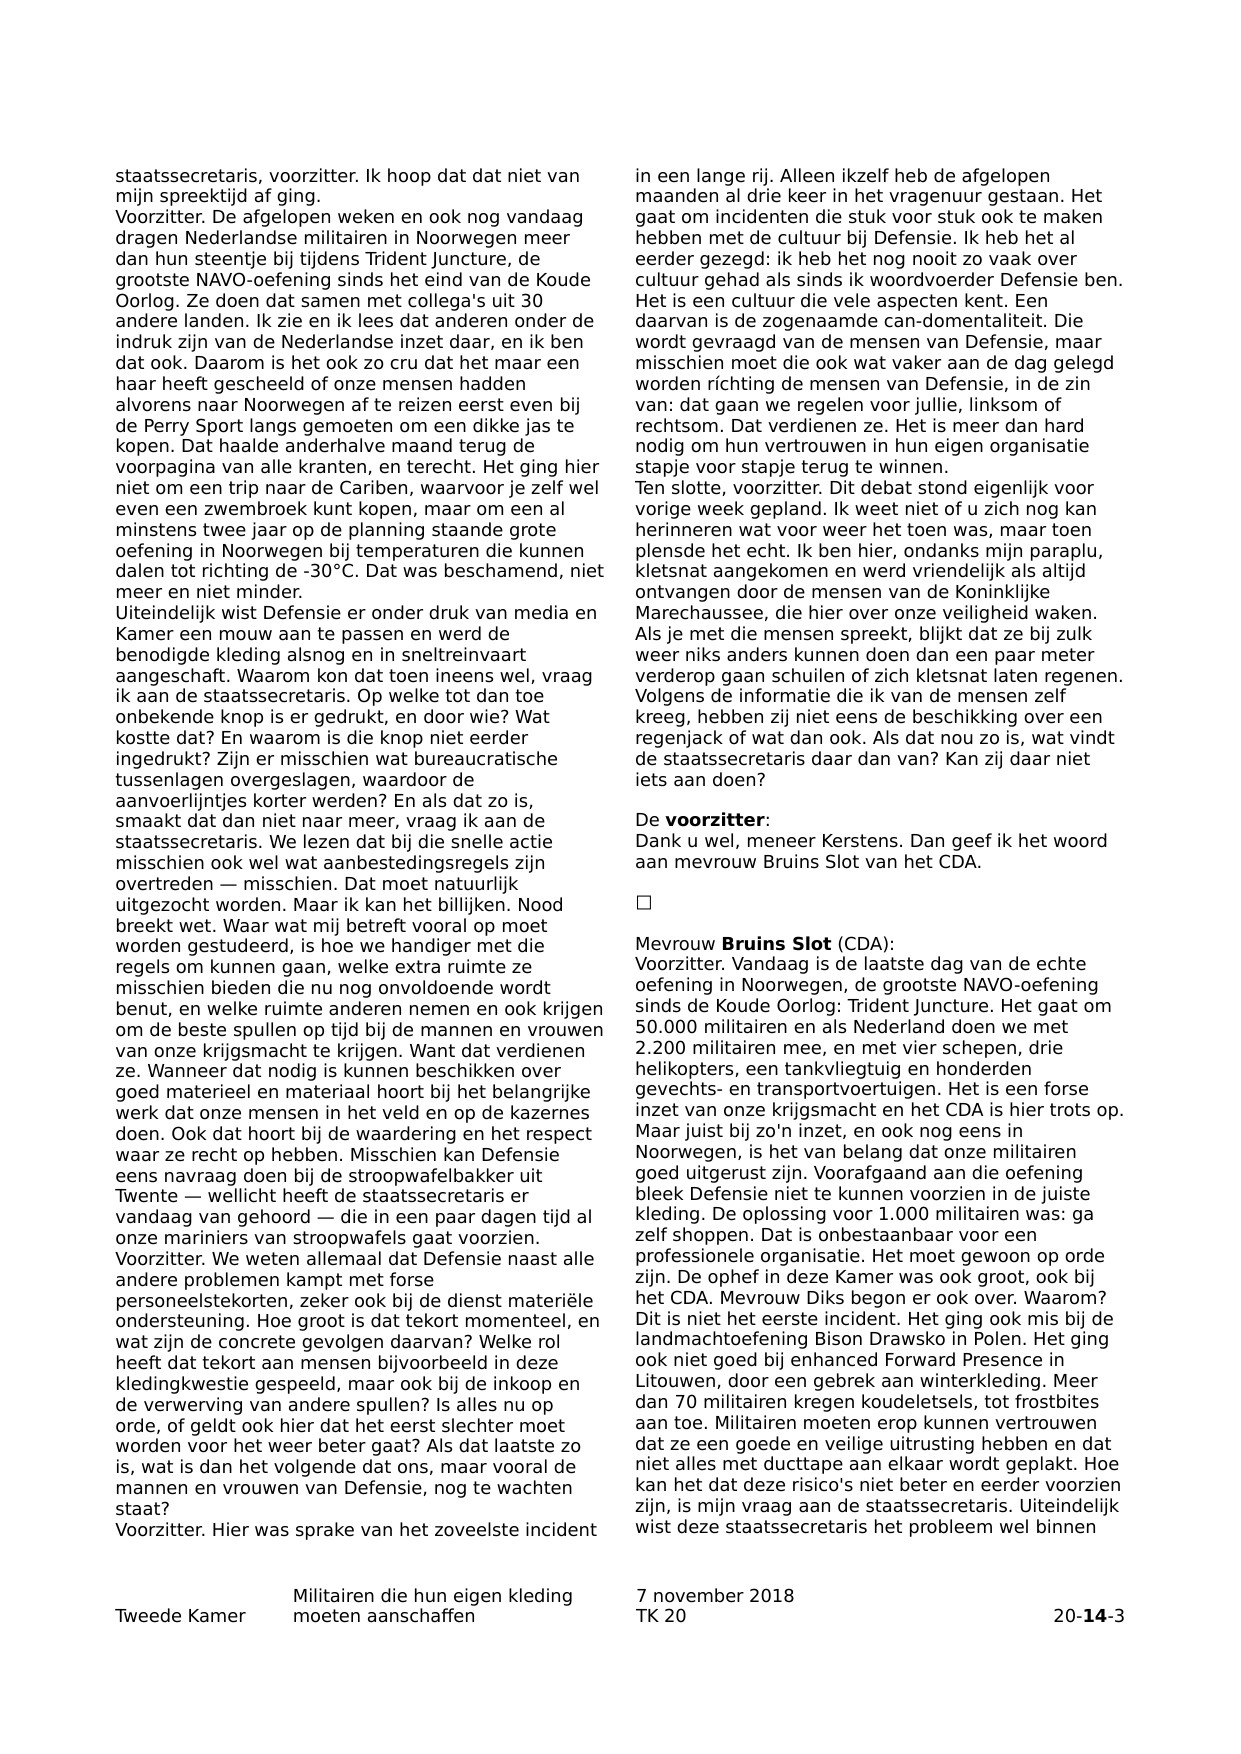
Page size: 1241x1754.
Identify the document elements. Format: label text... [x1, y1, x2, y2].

text Mevrouw Bruins Slot (CDA): [635, 933, 1125, 954]
text Voorzitter. Vandaag is de laatste dag van de echte oefening in Noorwegen, de grootste NAVO-oefening sinds de Koude Oorlog: Trident Juncture. Het gaat om 50.000 militairen en als Nederland doen we met 2.200 militairen mee, en met vier schepen, drie helikopters, een tankvliegtuig en honderden gevechts- en transportvoertuigen. Het is een forse inzet van onze krijgsmacht en het CDA is hier trots op. [635, 954, 1125, 1121]
text Maar juist bij zo'n inzet, en ook nog eens in Noorwegen, is het van belang dat onze militairen goed uitgerust zijn. Voorafgaand aan die oefening bleek Defensie niet te kunnen voorzien in de juiste kleding. De oplossing voor 1.000 militairen was: ga zelf shoppen. Dat is onbestaanbaar voor een professionele organisatie. Het moet gewoon op orde zijn. De ophef in deze Kamer was ook groot, ook bij het CDA. Mevrouw Diks begon er ook over. Waarom? Dit is niet het eerste incident. Het ging ook mis bij de landmachtoefening Bison Drawsko in Polen. Het ging ook niet goed bij enhanced Forward Presence in Litouwen, door een gebrek aan winterkleding. Meer dan 70 militairen kregen koudeletsels, tot frostbites aan toe. Militairen moeten erop kunnen vertrouwen dat ze een goede en veilige uitrusting hebben en dat niet alles met ducttape aan elkaar wordt geplakt. Hoe kan het dat deze risico's niet beter en eerder voorzien zijn, is mijn vraag aan de staatssecretaris. Uiteindelijk wist deze staatssecretaris het probleem wel binnen [635, 1121, 1125, 1537]
text Voorzitter. Hier was sprake van het zoveelste incident [115, 1519, 605, 1540]
text Ten slotte, voorzitter. Dit debat stond eigenlijk voor vorige week gepland. Ik weet niet of u zich nog kan herinneren wat voor weer het toen was, maar toen plensde het echt. Ik ben hier, ondanks mijn paraplu, kletsnat aangekomen en werd vriendelijk als altijd ontvangen door de mensen van de Koninklijke Marechaussee, die hier over onze veiligheid waken. Als je met die mensen spreekt, blijkt dat ze bij zulk weer niks anders kunnen doen dan een paar meter verderop gaan schuilen of zich kletsnat laten regenen. Volgens de informatie die ik van de mensen zelf kreeg, hebben zij niet eens de beschikking over een regenjack of wat dan ook. Als dat nou zo is, wat vindt de staatssecretaris daar dan van? Kan zij daar niet iets aan doen? [635, 478, 1125, 790]
text Dank u wel, meneer Kerstens. Dan geef ik het woord aan mevrouw Bruins Slot van het CDA. [635, 831, 1125, 873]
text De voorzitter: [635, 810, 1125, 831]
text ⬜ [635, 893, 1125, 913]
text Uiteindelijk wist Defensie er onder druk van media en Kamer een mouw aan te passen en werd de benodigde kleding alsnog en in sneltreinvaart aangeschaft. Waarom kon dat toen ineens wel, vraag ik aan de staatssecretaris. Op welke tot dan toe onbekende knop is er gedrukt, en door wie? Wat kostte dat? En waarom is die knop niet eerder ingedrukt? Zijn er misschien wat bureaucratische tussenlagen overgeslagen, waardoor de aanvoerlijntjes korter werden? En als dat zo is, smaakt dat dan niet naar meer, vraag ik aan de staatssecretaris. We lezen dat bij die snelle actie misschien ook wel wat aanbestedingsregels zijn overtreden — misschien. Dat moet natuurlijk uitgezocht worden. Maar ik kan het billijken. Nood breekt wet. Waar wat mij betreft vooral op moet worden gestudeerd, is hoe we handiger met die regels om kunnen gaan, welke extra ruimte ze misschien bieden die nu nog onvoldoende wordt benut, en welke ruimte anderen nemen en ook krijgen om de beste spullen op tijd bij de mannen en vrouwen van onze krijgsmacht te krijgen. Want dat verdienen ze. Wanneer dat nodig is kunnen beschikken over goed materieel en materiaal hoort bij het belangrijke werk dat onze mensen in het veld en op de kazernes doen. Ook dat hoort bij de waardering en het respect waar ze recht op hebben. Misschien kan Defensie eens navraag doen bij de stroopwafelbakker uit Twente — wellicht heeft de staatssecretaris er vandaag van gehoord — die in een paar dagen tijd al onze mariniers van stroopwafels gaat voorzien. [115, 603, 605, 1249]
text Voorzitter. We weten allemaal dat Defensie naast alle andere problemen kampt met forse personeelstekorten, zeker ook bij de dienst materiële ondersteuning. Hoe groot is dat tekort momenteel, en wat zijn de concrete gevolgen daarvan? Welke rol heeft dat tekort aan mensen bijvoorbeeld in deze kledingkwestie gespeeld, maar ook bij de inkoop en de verwerving van andere spullen? Is alles nu op orde, of geldt ook hier dat het eerst slechter moet worden voor het weer beter gaat? Als dat laatste zo is, wat is dan het volgende dat ons, maar vooral de mannen en vrouwen van Defensie, nog te wachten staat? [115, 1249, 605, 1519]
text staatssecretaris, voorzitter. Ik hoop dat dat niet van mijn spreektijd af ging. [115, 165, 605, 207]
text in een lange rij. Alleen ikzelf heb de afgelopen maanden al drie keer in het vragenuur gestaan. Het gaat om incidenten die stuk voor stuk ook te maken hebben met de cultuur bij Defensie. Ik heb het al eerder gezegd: ik heb het nog nooit zo vaak over cultuur gehad als sinds ik woordvoerder Defensie ben. Het is een cultuur die vele aspecten kent. Een daarvan is de zogenaamde can-domentaliteit. Die wordt gevraagd van de mensen van Defensie, maar misschien moet die ook wat vaker aan de dag gelegd worden ríchting de mensen van Defensie, in de zin van: dat gaan we regelen voor jullie, linksom of rechtsom. Dat verdienen ze. Het is meer dan hard nodig om hun vertrouwen in hun eigen organisatie stapje voor stapje terug te winnen. [635, 165, 1125, 478]
text Voorzitter. De afgelopen weken en ook nog vandaag dragen Nederlandse militairen in Noorwegen meer dan hun steentje bij tijdens Trident Juncture, de grootste NAVO-oefening sinds het eind van de Koude Oorlog. Ze doen dat samen met collega's uit 30 andere landen. Ik zie en ik lees dat anderen onder de indruk zijn van de Nederlandse inzet daar, en ik ben dat ook. Daarom is het ook zo cru dat het maar een haar heeft gescheeld of onze mensen hadden alvorens naar Noorwegen af te reizen eerst even bij de Perry Sport langs gemoeten om een dikke jas te kopen. Dat haalde anderhalve maand terug de voorpagina van alle kranten, en terecht. Het ging hier niet om een trip naar de Cariben, waarvoor je zelf wel even een zwembroek kunt kopen, maar om een al minstens twee jaar op de planning staande grote oefening in Noorwegen bij temperaturen die kunnen dalen tot richting de -30°C. Dat was beschamend, niet meer en niet minder. [115, 207, 605, 603]
